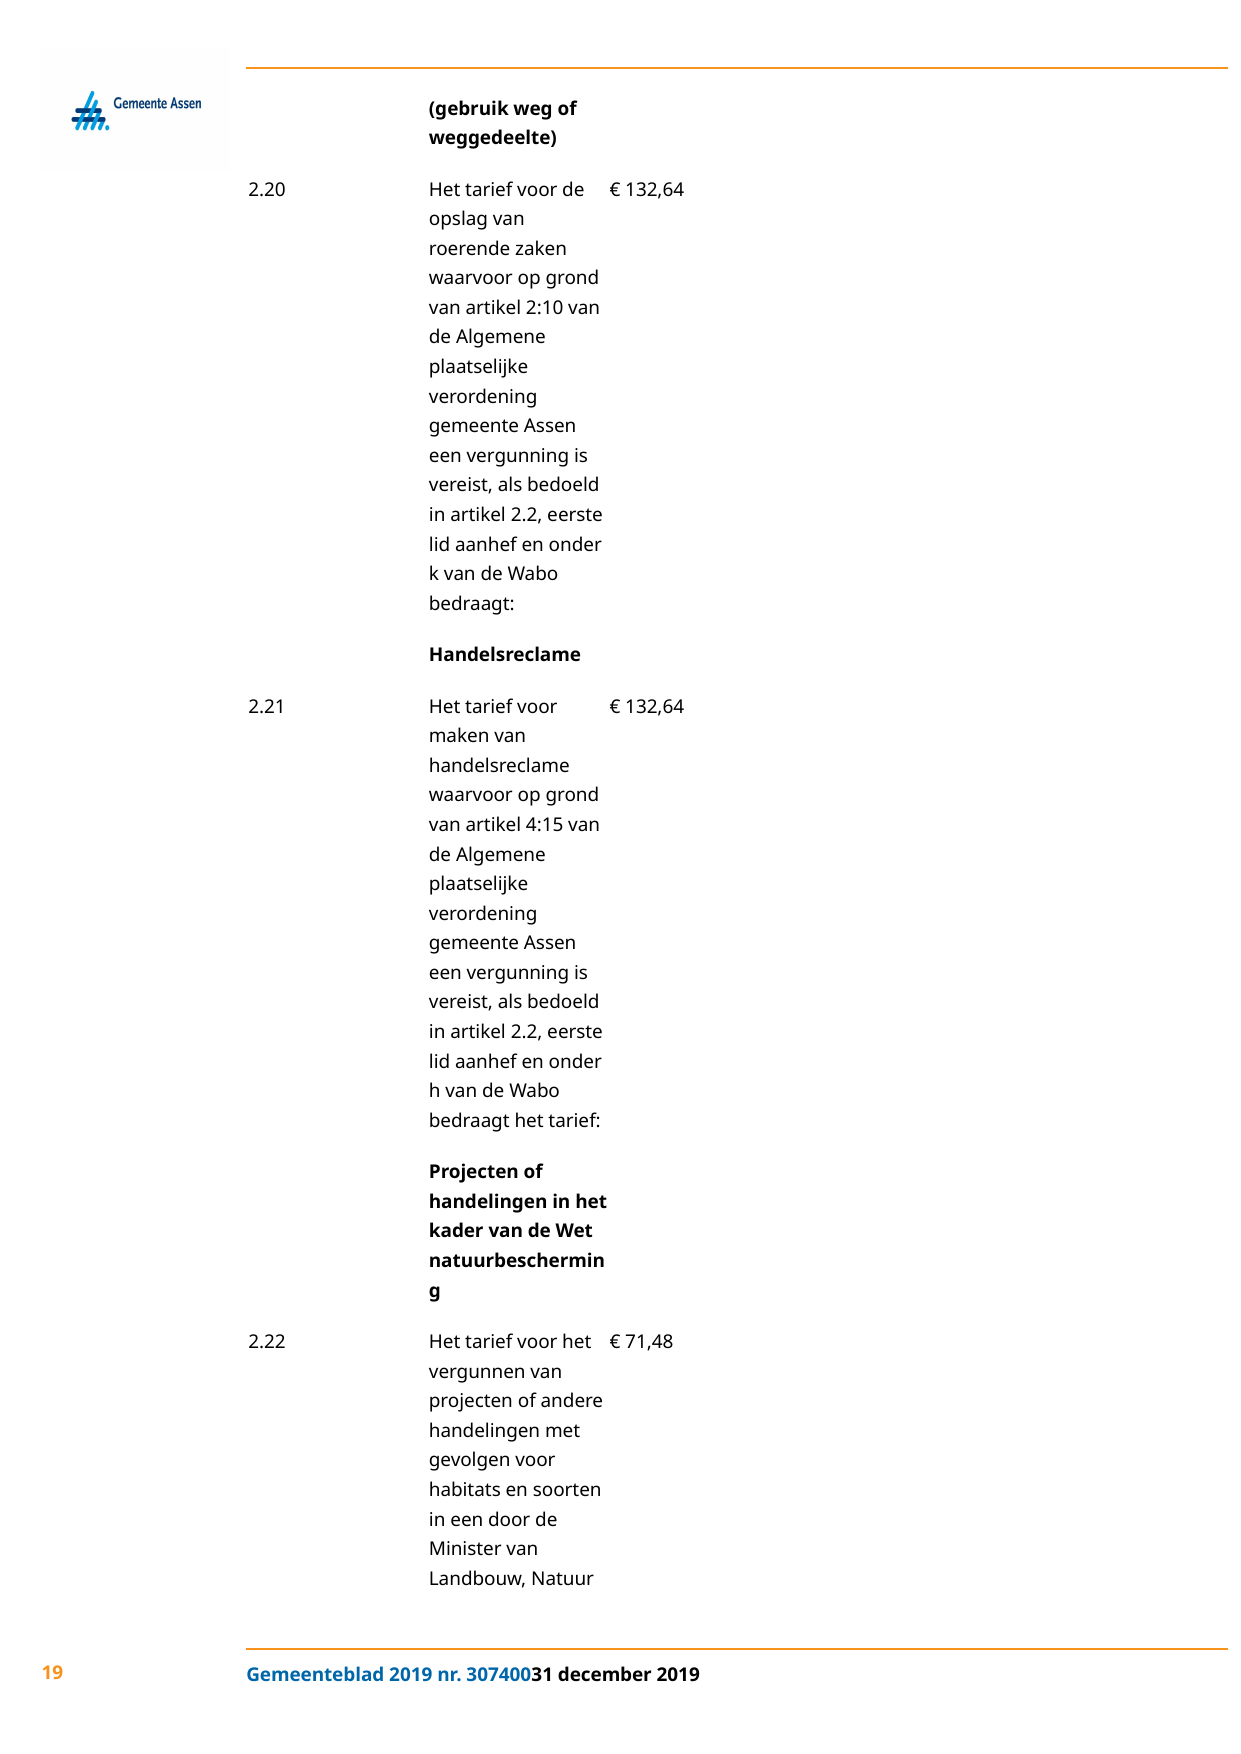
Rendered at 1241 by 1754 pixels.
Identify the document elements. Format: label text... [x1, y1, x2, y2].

table_cell [248, 1133, 429, 1158]
picture [41, 47, 231, 172]
table_cell [429, 616, 609, 641]
table_cell [248, 95, 429, 150]
table_cell [248, 150, 429, 176]
table_cell (gebruik weg of weggedeelte) [429, 95, 609, 150]
table_cell [609, 641, 790, 667]
table_cell [248, 1159, 429, 1303]
table_cell [248, 616, 429, 641]
table_cell [429, 1303, 609, 1328]
table_cell € 71,48 [609, 1328, 790, 1591]
table_cell Het tarief voor het vergunnen van projecten of andere handelingen met gevolgen voor habitats en soorten in een door de Minister van Landbouw, Natuur [429, 1328, 609, 1591]
table_cell Het tarief voor de opslag van roerende zaken waarvoor op grond van artikel 2:10 van de Algemene plaatselijke verordening gemeente Assen een vergunning is vereist, als bedoeld in artikel 2.2, eerste lid aanhef en onder k van de Wabo bedraagt: [429, 176, 609, 616]
table_cell € 132,64 [609, 693, 790, 1133]
table_cell 2.21 [248, 693, 429, 1133]
table_cell Projecten of handelingen in het kader van de Wet natuurbescherming [429, 1159, 609, 1303]
table_cell Handelsreclame [429, 641, 609, 667]
table_cell [609, 95, 790, 150]
table_cell [248, 1303, 429, 1328]
table_cell [609, 1133, 790, 1158]
table_cell [609, 616, 790, 641]
table_cell [609, 1159, 790, 1303]
table_cell [609, 667, 790, 693]
table_cell € 132,64 [609, 176, 790, 616]
table_cell [248, 641, 429, 667]
table_cell Het tarief voor maken van handelsreclame waarvoor op grond van artikel 4:15 van de Algemene plaatselijke verordening gemeente Assen een vergunning is vereist, als bedoeld in artikel 2.2, eerste lid aanhef en onder h van de Wabo bedraagt het tarief: [429, 693, 609, 1133]
table_cell [429, 667, 609, 693]
table_cell 2.20 [248, 176, 429, 616]
table_cell 2.22 [248, 1328, 429, 1591]
table_cell [429, 150, 609, 176]
table_cell [609, 150, 790, 176]
table_cell [248, 667, 429, 693]
table_cell [609, 1303, 790, 1328]
table_cell [429, 1133, 609, 1158]
